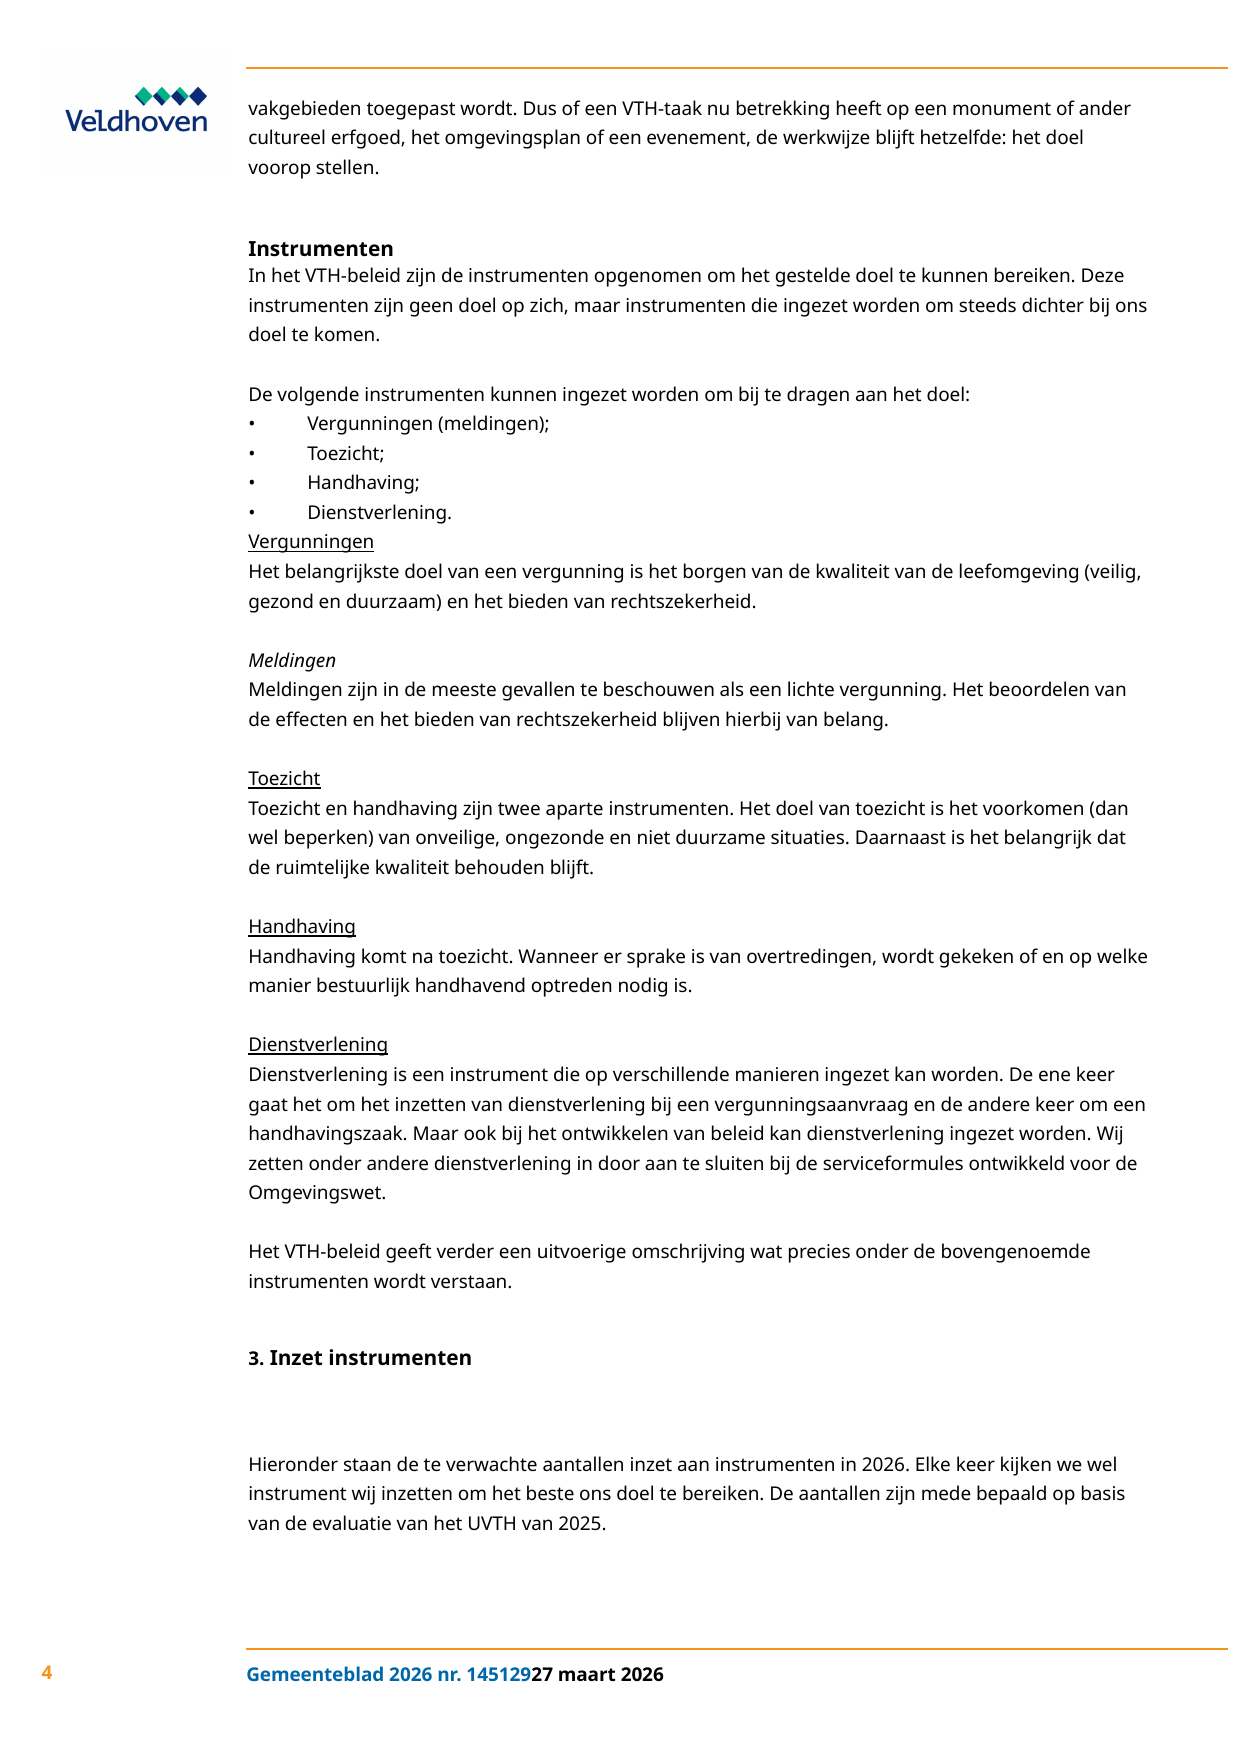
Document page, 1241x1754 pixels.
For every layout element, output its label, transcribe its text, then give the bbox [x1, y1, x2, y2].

text Meldingen zijn in de meeste gevallen te beschouwen als een lichte vergunning. Het beoordelen van de effecten en het bieden van rechtszekerheid blijven hierbij van belang. [248, 677, 1152, 732]
text Het belangrijkste doel van een vergunning is het borgen van de kwaliteit van de leefomgeving (veilig, gezond en duurzaam) en het bieden van rechtszekerheid. [248, 558, 1152, 613]
text Toezicht [248, 765, 1152, 791]
text Meldingen [248, 647, 1152, 673]
text De volgende instrumenten kunnen ingezet worden om bij te dragen aan het doel: [248, 381, 1152, 406]
list Toezicht; [248, 440, 1152, 466]
list Dienstverlening. [248, 499, 1152, 525]
text vakgebieden toegepast wordt. Dus of een VTH-taak nu betrekking heeft op een monument of ander cultureel erfgoed, het omgevingsplan of een evenement, de werkwijze blijft hetzelfde: het doel voorop stellen. [248, 95, 1152, 180]
text In het VTH-beleid zijn de instrumenten opgenomen om het gestelde doel te kunnen bereiken. Deze instrumenten zijn geen doel op zich, maar instrumenten die ingezet worden om steeds dichter bij ons doel te komen. [248, 262, 1152, 347]
text Instrumenten [248, 234, 1152, 262]
list Vergunningen (meldingen); [248, 410, 1152, 436]
text Dienstverlening [248, 1032, 1152, 1057]
text Handhaving [248, 913, 1152, 939]
text Hieronder staan de te verwachte aantallen inzet aan instrumenten in 2026. Elke keer kijken we wel instrument wij inzetten om het beste ons doel te bereiken. De aantallen zijn mede bepaald op basis van de evaluatie van het UVTH van 2025. [248, 1451, 1152, 1536]
list Handhaving; [248, 469, 1152, 495]
picture [41, 47, 231, 172]
text Toezicht en handhaving zijn twee aparte instrumenten. Het doel van toezicht is het voorkomen (dan wel beperken) van onveilige, ongezonde en niet duurzame situaties. Daarnaast is het belangrijk dat de ruimtelijke kwaliteit behouden blijft. [248, 795, 1152, 880]
text Het VTH-beleid geeft verder een uitvoerige omschrijving wat precies onder de bovengenoemde instrumenten wordt verstaan. [248, 1239, 1152, 1294]
text Handhaving komt na toezicht. Wanneer er sprake is van overtredingen, wordt gekeken of en op welke manier bestuurlijk handhavend optreden nodig is. [248, 943, 1152, 998]
text Vergunningen [248, 529, 1152, 554]
text 3. Inzet instrumenten [248, 1343, 1152, 1372]
text Dienstverlening is een instrument die op verschillende manieren ingezet kan worden. De ene keer gaat het om het inzetten van dienstverlening bij een vergunningsaanvraag en de andere keer om een handhavingszaak. Maar ook bij het ontwikkelen van beleid kan dienstverlening ingezet worden. Wij zetten onder andere dienstverlening in door aan te sluiten bij de serviceformules ontwikkeld voor de Omgevingswet. [248, 1061, 1152, 1205]
